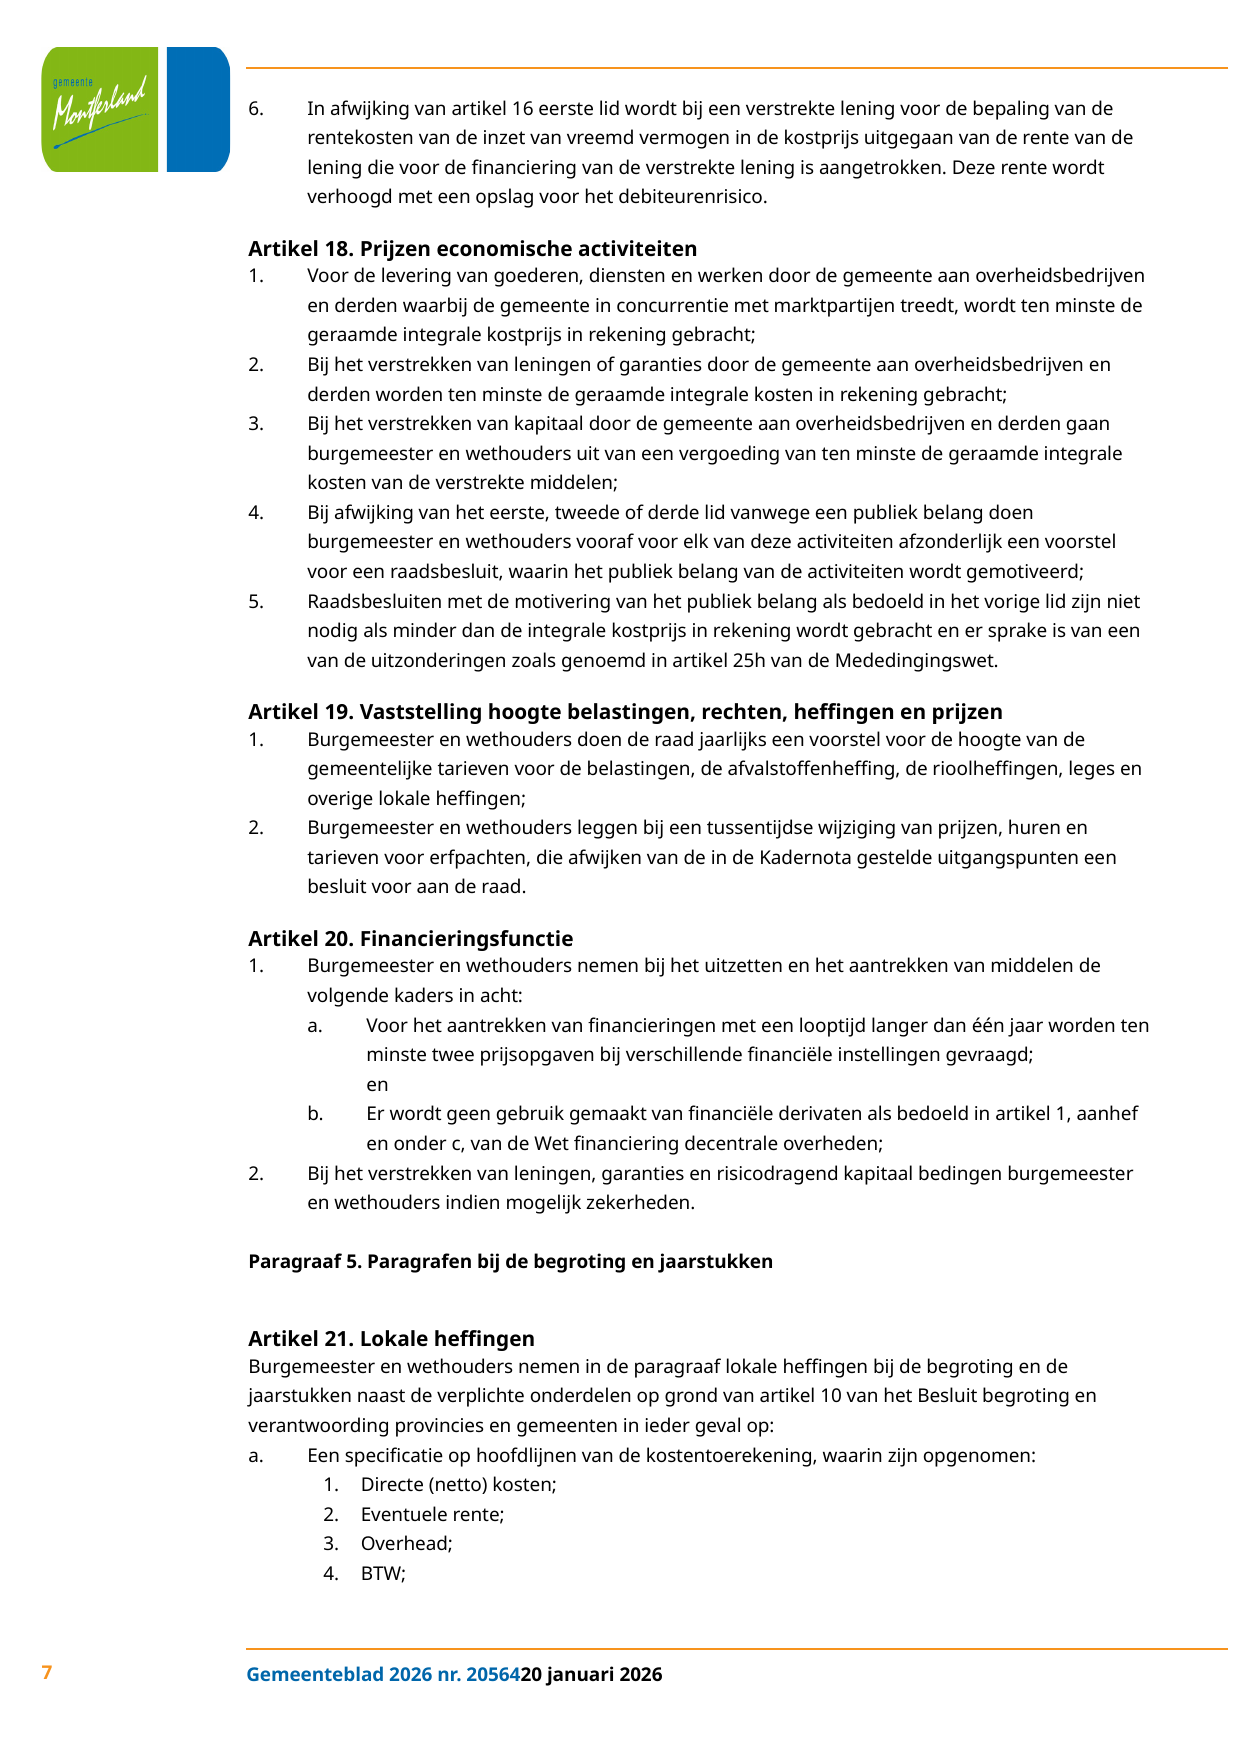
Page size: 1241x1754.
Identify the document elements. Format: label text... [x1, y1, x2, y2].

list BTW; [323, 1560, 1152, 1586]
list Directe (netto) kosten; [323, 1471, 1152, 1497]
list Bij het verstrekken van leningen of garanties door de gemeente aan overheidsbedrijven en derden worden ten minste de geraamde integrale kosten in rekening gebracht; [248, 351, 1152, 406]
list Burgemeester en wethouders doen de raad jaarlijks een voorstel voor de hoogte van de gemeentelijke tarieven voor de belastingen, de afvalstoffenheffing, de rioolheffingen, leges en overige lokale heffingen; [248, 726, 1152, 811]
text Burgemeester en wethouders nemen in de paragraaf lokale heffingen bij de begroting en de jaarstukken naast de verplichte onderdelen op grond van artikel 10 van het Besluit begroting en verantwoording provincies en gemeenten in ieder geval op: [248, 1353, 1152, 1438]
list en [307, 1071, 1152, 1097]
list Bij afwijking van het eerste, tweede of derde lid vanwege een publiek belang doen burgemeester en wethouders vooraf voor elk van deze activiteiten afzonderlijk een voorstel voor een raadsbesluit, waarin het publiek belang van de activiteiten wordt gemotiveerd; [248, 499, 1152, 584]
list Burgemeester en wethouders nemen bij het uitzetten en het aantrekken van middelen de volgende kaders in acht: [248, 953, 1152, 1008]
text Artikel 19. Vaststelling hoogte belastingen, rechten, heffingen en prijzen [248, 697, 1152, 726]
list Voor het aantrekken van financieringen met een looptijd langer dan één jaar worden ten minste twee prijsopgaven bij verschillende financiële instellingen gevraagd; [307, 1012, 1152, 1067]
list Eventuele rente; [323, 1501, 1152, 1527]
text Artikel 18. Prijzen economische activiteiten [248, 234, 1152, 262]
text Artikel 20. Financieringsfunctie [248, 924, 1152, 953]
list Bij het verstrekken van leningen, garanties en risicodragend kapitaal bedingen burgemeester en wethouders indien mogelijk zekerheden. [248, 1160, 1152, 1215]
list Voor de levering van goederen, diensten en werken door de gemeente aan overheidsbedrijven en derden waarbij de gemeente in concurrentie met marktpartijen treedt, wordt ten minste de geraamde integrale kostprijs in rekening gebracht; [248, 262, 1152, 347]
list Bij het verstrekken van kapitaal door de gemeente aan overheidsbedrijven en derden gaan burgemeester en wethouders uit van een vergoeding van ten minste de geraamde integrale kosten van de verstrekte middelen; [248, 410, 1152, 495]
list Een specificatie op hoofdlijnen van de kostentoerekening, waarin zijn opgenomen: [248, 1442, 1152, 1467]
list Er wordt geen gebruik gemaakt van financiële derivaten als bedoeld in artikel 1, aanhef en onder c, van de Wet financiering decentrale overheden; [307, 1101, 1152, 1156]
list Overhead; [323, 1531, 1152, 1556]
text Paragraaf 5. Paragrafen bij de begroting en jaarstukken [248, 1248, 1152, 1274]
list In afwijking van artikel 16 eerste lid wordt bij een verstrekte lening voor de bepaling van de rentekosten van de inzet van vreemd vermogen in de kostprijs uitgegaan van de rente van de lening die voor de financiering van de verstrekte lening is aangetrokken. Deze rente wordt verhoogd met een opslag voor het debiteurenrisico. [248, 95, 1152, 209]
text Artikel 21. Lokale heffingen [248, 1324, 1152, 1353]
list Raadsbesluiten met de motivering van het publiek belang als bedoeld in het vorige lid zijn niet nodig als minder dan de integrale kostprijs in rekening wordt gebracht en er sprake is van een van de uitzonderingen zoals genoemd in artikel 25h van de Mededingingswet. [248, 588, 1152, 673]
list Burgemeester en wethouders leggen bij een tussentijdse wijziging van prijzen, huren en tarieven voor erfpachten, die afwijken van de in de Kadernota gestelde uitgangspunten een besluit voor aan de raad. [248, 814, 1152, 899]
picture [41, 47, 231, 172]
